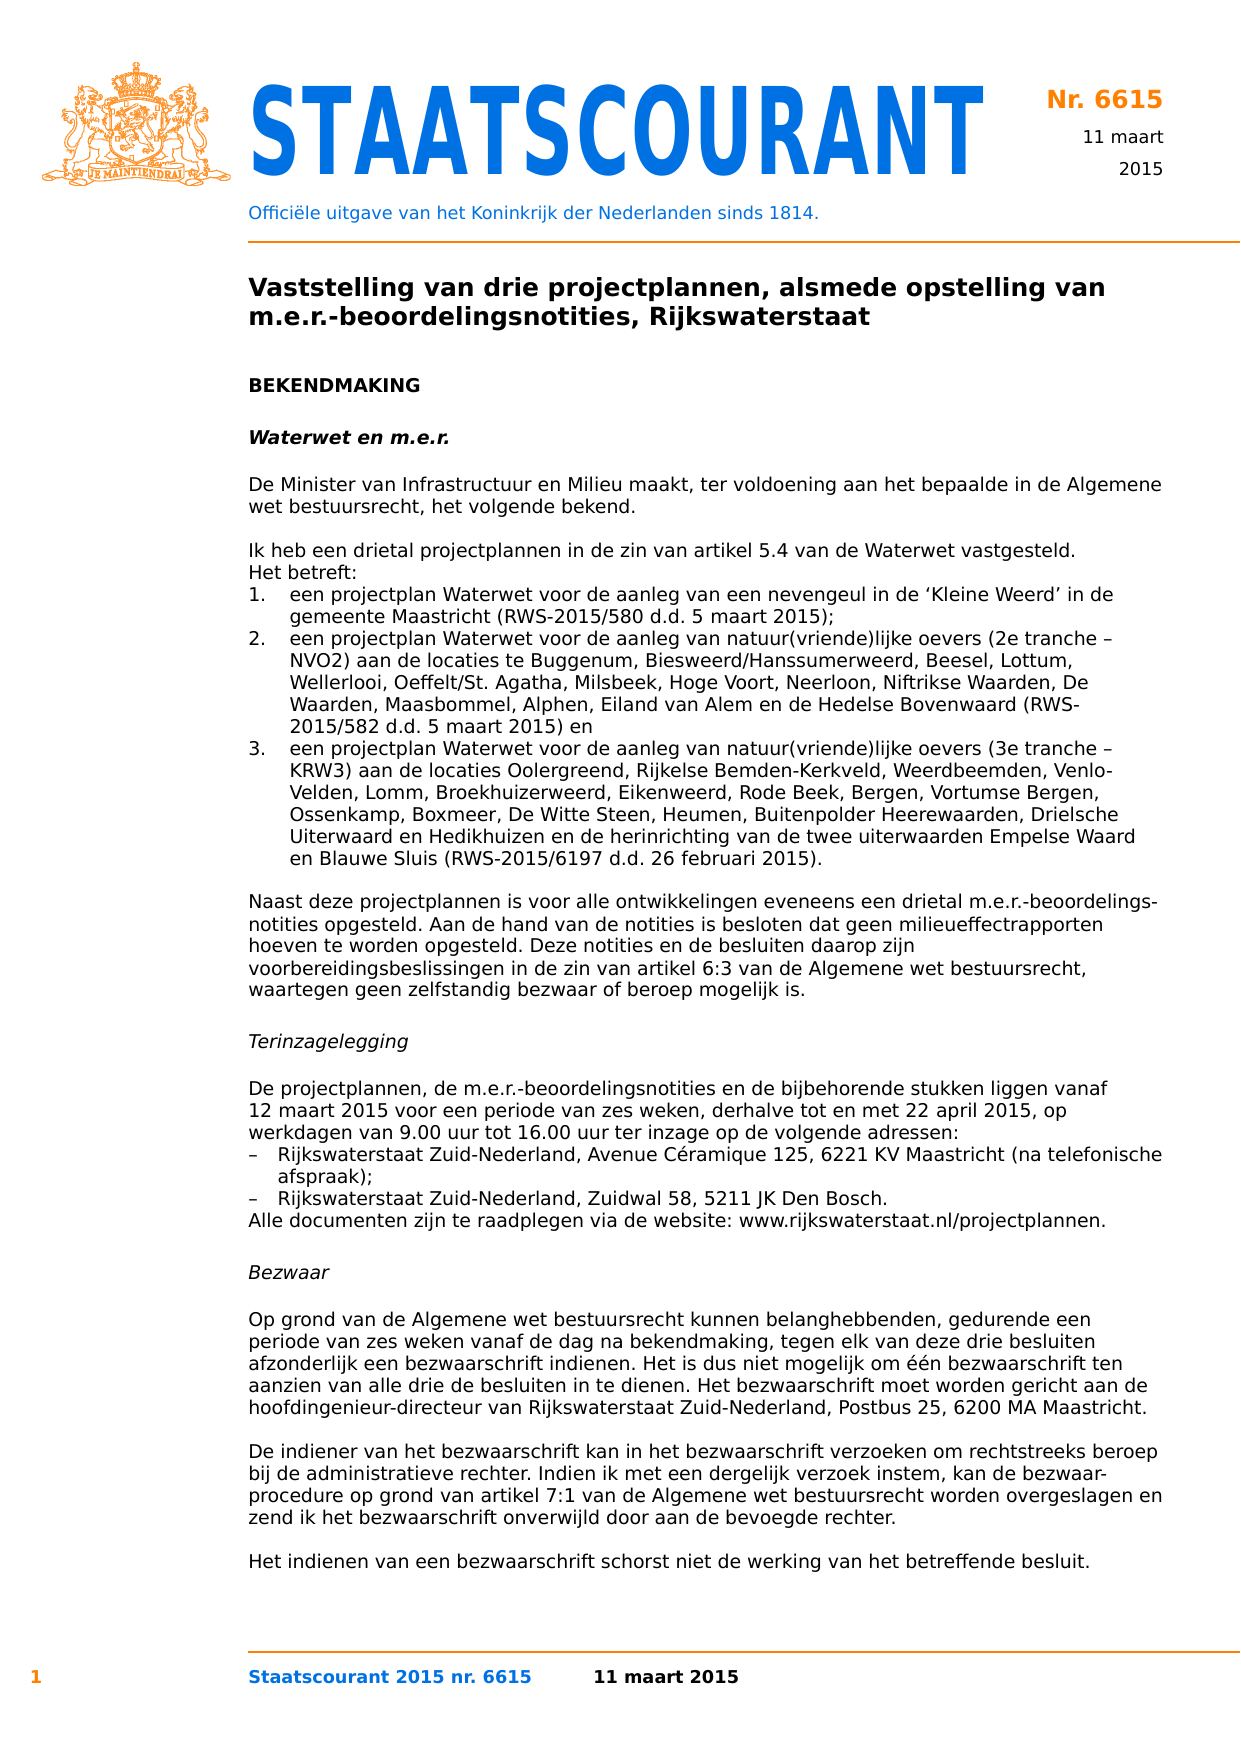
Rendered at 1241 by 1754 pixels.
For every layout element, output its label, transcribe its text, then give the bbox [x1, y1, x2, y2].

text 2. een projectplan Waterwet voor de aanleg van natuur(vriende)lijke oevers (2e tranche – NVO2) aan de locaties te Buggenum, Biesweerd/Hanssumerweerd, Beesel, Lottum, Wellerlooi, Oeffelt/St. Agatha, Milsbeek, Hoge Voort, Neerloon, Niftrikse Waarden, De Waarden, Maasbommel, Alphen, Eiland van Alem en de Hedelse Bovenwaard (RWS-2015/582 d.d. 5 maart 2015) en [248, 628, 1163, 738]
text De indiener van het bezwaarschrift kan in het bezwaarschrift verzoeken om rechtstreeks beroep bij de administratieve rechter. Indien ik met een dergelijk verzoek instem, kan de bezwaar-procedure op grond van artikel 7:1 van de Algemene wet bestuursrecht worden overgeslagen en zend ik het bezwaarschrift onverwijld door aan de bevoegde rechter. [248, 1441, 1163, 1529]
subtitle Vaststelling van drie projectplannen, alsmede opstelling van m.e.r.-beoordelingsnotities, Rijkswaterstaat [248, 273, 1163, 331]
table_header Nr. 6615 [998, 62, 1240, 121]
text De Minister van Infrastructuur en Milieu maakt, ter voldoening aan het bepaalde in de Algemene wet bestuursrecht, het volgende bekend. [248, 474, 1163, 518]
table_header [25, 62, 248, 241]
subtitle Terinzagelegging [248, 1031, 1163, 1053]
subtitle Waterwet en m.e.r. [248, 427, 1163, 449]
text Naast deze projectplannen is voor alle ontwikkelingen eveneens een drietal m.e.r.-beoordelings-notities opgesteld. Aan de hand van de notities is besloten dat geen milieueffectrapporten hoeven te worden opgesteld. Deze notities en de besluiten daarop zijn voorbereidingsbeslissingen in de zin van artikel 6:3 van de Algemene wet bestuursrecht, waartegen geen zelfstandig bezwaar of beroep mogelijk is. [248, 891, 1163, 1001]
text Het indienen van een bezwaarschrift schorst niet de werking van het betreffende besluit. [248, 1551, 1163, 1573]
picture [41, 62, 231, 186]
table_header STAATSCOURANT [248, 62, 998, 203]
text De projectplannen, de m.e.r.-beoordelingsnotities en de bijbehorende stukken liggen vanaf 12 maart 2015 voor een periode van zes weken, derhalve tot en met 22 april 2015, op werkdagen van 9.00 uur tot 16.00 uur ter inzage op de volgende adressen: [248, 1078, 1163, 1144]
text 1. een projectplan Waterwet voor de aanleg van een nevengeul in de ‘Kleine Weerd’ in de gemeente Maastricht (RWS-2015/580 d.d. 5 maart 2015); [248, 584, 1163, 628]
text Alle documenten zijn te raadplegen via de website: www.rijkswaterstaat.nl/projectplannen. [248, 1210, 1163, 1232]
subtitle BEKENDMAKING [248, 375, 1163, 397]
subtitle Bezwaar [248, 1262, 1163, 1284]
text Ik heb een drietal projectplannen in de zin van artikel 5.4 van de Waterwet vastgesteld. [248, 540, 1163, 562]
text Op grond van de Algemene wet bestuursrecht kunnen belanghebbenden, gedurende een periode van zes weken vanaf de dag na bekendmaking, tegen elk van deze drie besluiten afzonderlijk een bezwaarschrift indienen. Het is dus niet mogelijk om één bezwaarschrift ten aanzien van alle drie de besluiten in te dienen. Het bezwaarschrift moet worden gericht aan de hoofdingenieur-directeur van Rijkswaterstaat Zuid-Nederland, Postbus 25, 6200 MA Maastricht. [248, 1309, 1163, 1419]
text 3. een projectplan Waterwet voor de aanleg van natuur(vriende)lijke oevers (3e tranche – KRW3) aan de locaties Oolergreend, Rijkelse Bemden-Kerkveld, Weerdbeemden, Venlo-Velden, Lomm, Broekhuizerweerd, Eikenweerd, Rode Beek, Bergen, Vortumse Bergen, Ossenkamp, Boxmeer, De Witte Steen, Heumen, Buitenpolder Heerewaarden, Drielsche Uiterwaard en Hedikhuizen en de herinrichting van de twee uiterwaarden Empelse Waard en Blauwe Sluis (RWS-2015/6197 d.d. 26 februari 2015). [248, 738, 1163, 869]
table_cell 11 maart [998, 121, 1240, 153]
text – Rijkswaterstaat Zuid-Nederland, Zuidwal 58, 5211 JK Den Bosch. [248, 1188, 1163, 1210]
text – Rijkswaterstaat Zuid-Nederland, Avenue Céramique 125, 6221 KV Maastricht (na telefonische afspraak); [248, 1144, 1163, 1188]
table_cell Officiële uitgave van het Koninkrijk der Nederlanden sinds 1814. [248, 203, 1240, 241]
text Het betreft: [248, 562, 1163, 584]
table_cell 2015 [998, 153, 1240, 203]
